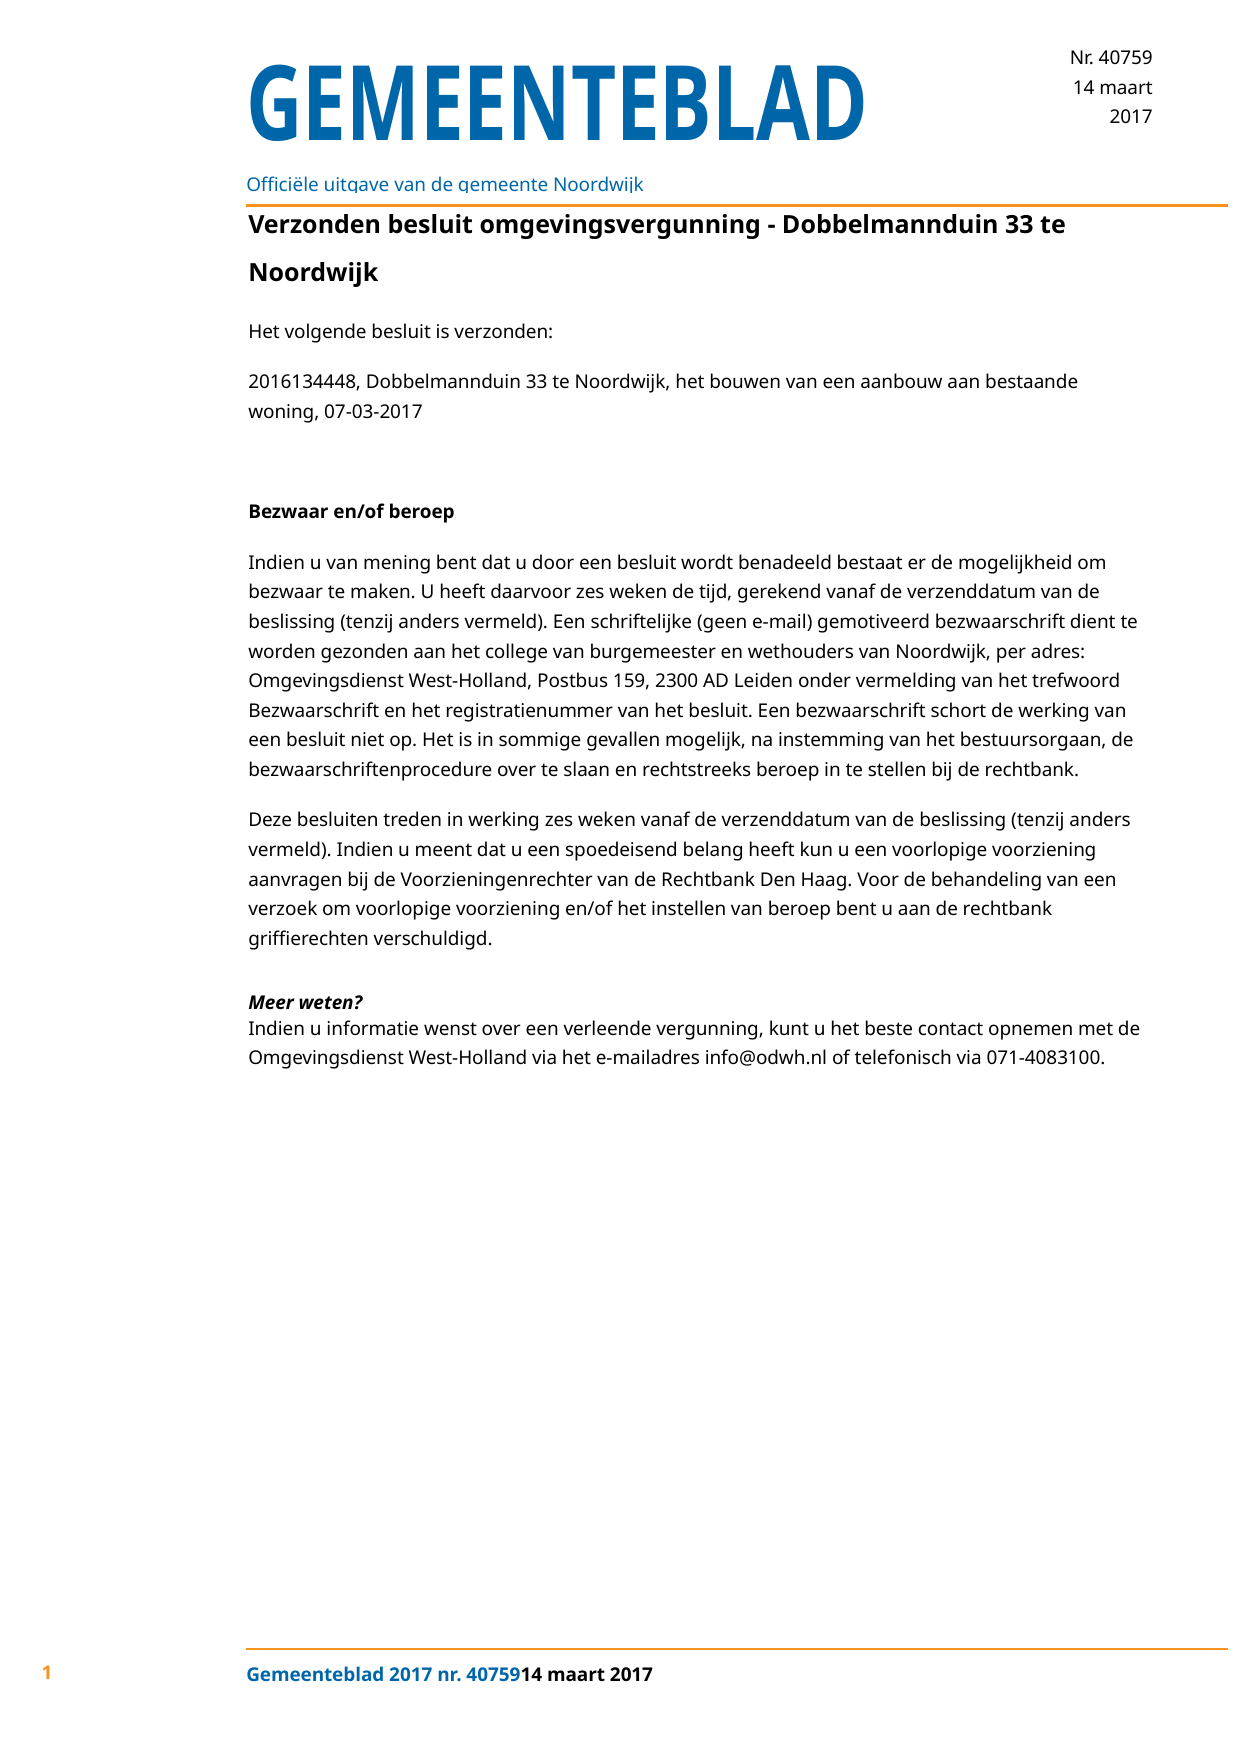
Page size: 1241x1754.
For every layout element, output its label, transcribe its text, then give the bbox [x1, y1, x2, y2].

text Deze besluiten treden in werking zes weken vanaf de verzenddatum van de beslissing (tenzij anders vermeld). Indien u meent dat u een spoedeisend belang heeft kun u een voorlopige voorziening aanvragen bij de Voorzieningenrechter van de Rechtbank Den Haag. Voor de behandeling van een verzoek om voorlopige voorziening en/of het instellen van beroep bent u aan de rechtbank griffierechten verschuldigd. [248, 807, 1152, 951]
text 2016134448, Dobbelmannduin 33 te Noordwijk, het bouwen van een aanbouw aan bestaande woning, 07-03-2017 [248, 368, 1152, 424]
text Indien u informatie wenst over een verleende vergunning, kunt u het beste contact opnemen met de Omgevingsdienst West-Holland via het e-mailadres info@odwh.nl of telefonisch via 071-4083100. [248, 1015, 1152, 1070]
text Bezwaar en/of beroep [248, 499, 1152, 524]
picture [41, 47, 231, 172]
text Verzonden besluit omgevingsvergunning - Dobbelmannduin 33 te Noordwijk [248, 207, 1152, 288]
text Indien u van mening bent dat u door een besluit wordt benadeeld bestaat er de mogelijkheid om bezwaar te maken. U heeft daarvoor zes weken de tijd, gerekend vanaf de verzenddatum van de beslissing (tenzij anders vermeld). Een schriftelijke (geen e-mail) gemotiveerd bezwaarschrift dient te worden gezonden aan het college van burgemeester en wethouders van Noordwijk, per adres: Omgevingsdienst West-Holland, Postbus 159, 2300 AD Leiden onder vermelding van het trefwoord Bezwaarschrift en het registratienummer van het besluit. Een bezwaarschrift schort de werking van een besluit niet op. Het is in sommige gevallen mogelijk, na instemming van het bestuursorgaan, de bezwaarschriftenprocedure over te slaan en rechtstreeks beroep in te stellen bij de rechtbank. [248, 549, 1152, 782]
text Meer weten? [248, 989, 1152, 1015]
text Het volgende besluit is verzonden: [248, 318, 1152, 344]
